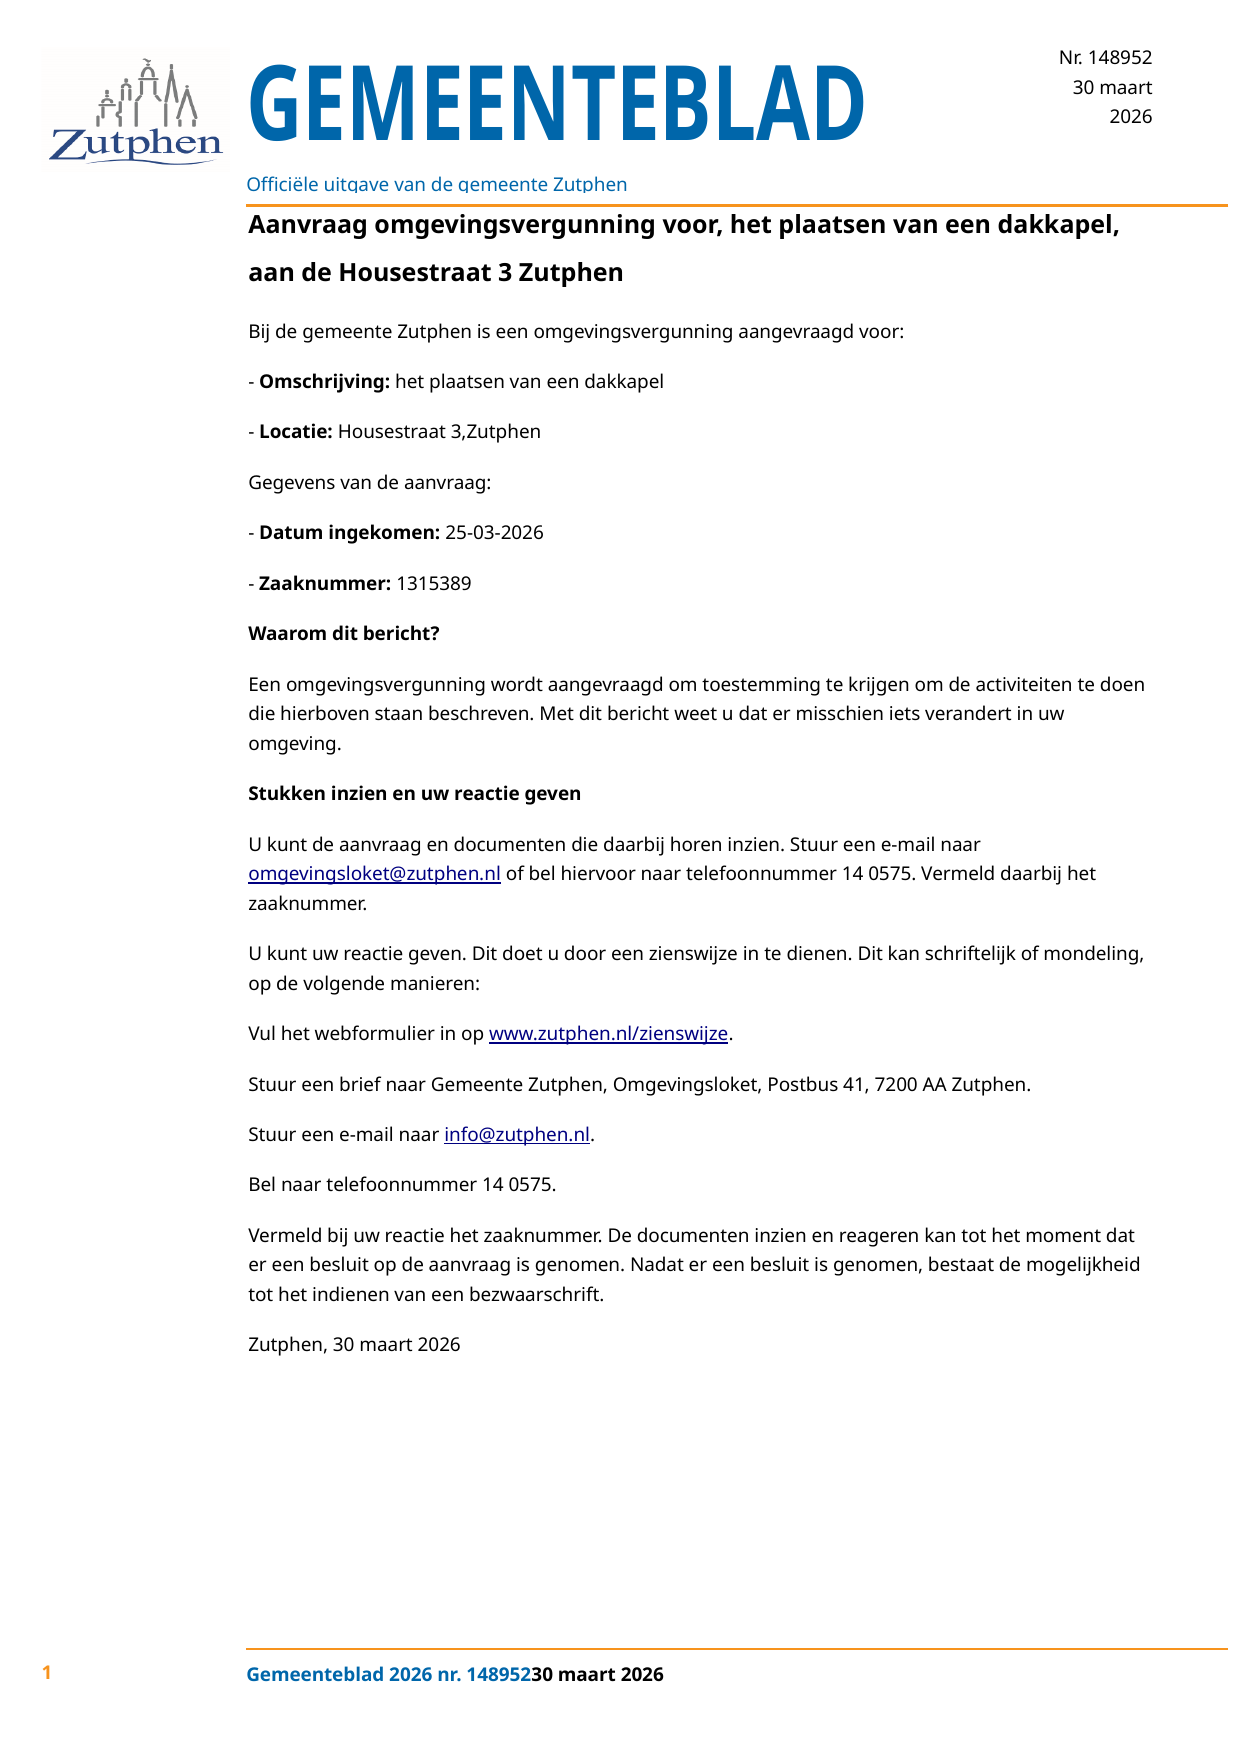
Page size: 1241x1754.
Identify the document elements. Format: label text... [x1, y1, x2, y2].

text Bij de gemeente Zutphen is een omgevingsvergunning aangevraagd voor: [248, 318, 1152, 344]
text Stuur een e-mail naar info@zutphen.nl. [248, 1121, 1152, 1147]
text U kunt uw reactie geven. Dit doet u door een zienswijze in te dienen. Dit kan schriftelijk of mondeling, op de volgende manieren: [248, 940, 1152, 996]
text Bel naar telefoonnummer 14 0575. [248, 1172, 1152, 1197]
text U kunt de aanvraag en documenten die daarbij horen inzien. Stuur een e-mail naar omgevingsloket@zutphen.nl of bel hiervoor naar telefoonnummer 14 0575. Vermeld daarbij het zaaknummer. [248, 831, 1152, 916]
text Vul het webformulier in op www.zutphen.nl/zienswijze. [248, 1020, 1152, 1046]
text Gegevens van de aanvraag: [248, 469, 1152, 495]
text - Omschrijving: het plaatsen van een dakkapel [248, 368, 1152, 394]
text - Locatie: Housestraat 3,Zutphen [248, 419, 1152, 444]
text Waarom dit bericht? [248, 620, 1152, 646]
text Aanvraag omgevingsvergunning voor, het plaatsen van een dakkapel, aan de Housestraat 3 Zutphen [248, 207, 1152, 288]
text Vermeld bij uw reactie het zaaknummer. De documenten inzien en reageren kan tot het moment dat er een besluit op de aanvraag is genomen. Nadat er een besluit is genomen, bestaat de mogelijkheid tot het indienen van een bezwaarschrift. [248, 1222, 1152, 1307]
text Een omgevingsvergunning wordt aangevraagd om toestemming te krijgen om de activiteiten te doen die hierboven staan beschreven. Met dit bericht weet u dat er misschien iets verandert in uw omgeving. [248, 671, 1152, 756]
text - Datum ingekomen: 25-03-2026 [248, 519, 1152, 545]
text Stuur een brief naar Gemeente Zutphen, Omgevingsloket, Postbus 41, 7200 AA Zutphen. [248, 1071, 1152, 1097]
text Stukken inzien en uw reactie geven [248, 780, 1152, 806]
text Zutphen, 30 maart 2026 [248, 1332, 1152, 1357]
text - Zaaknummer: 1315389 [248, 570, 1152, 596]
picture [41, 47, 231, 172]
